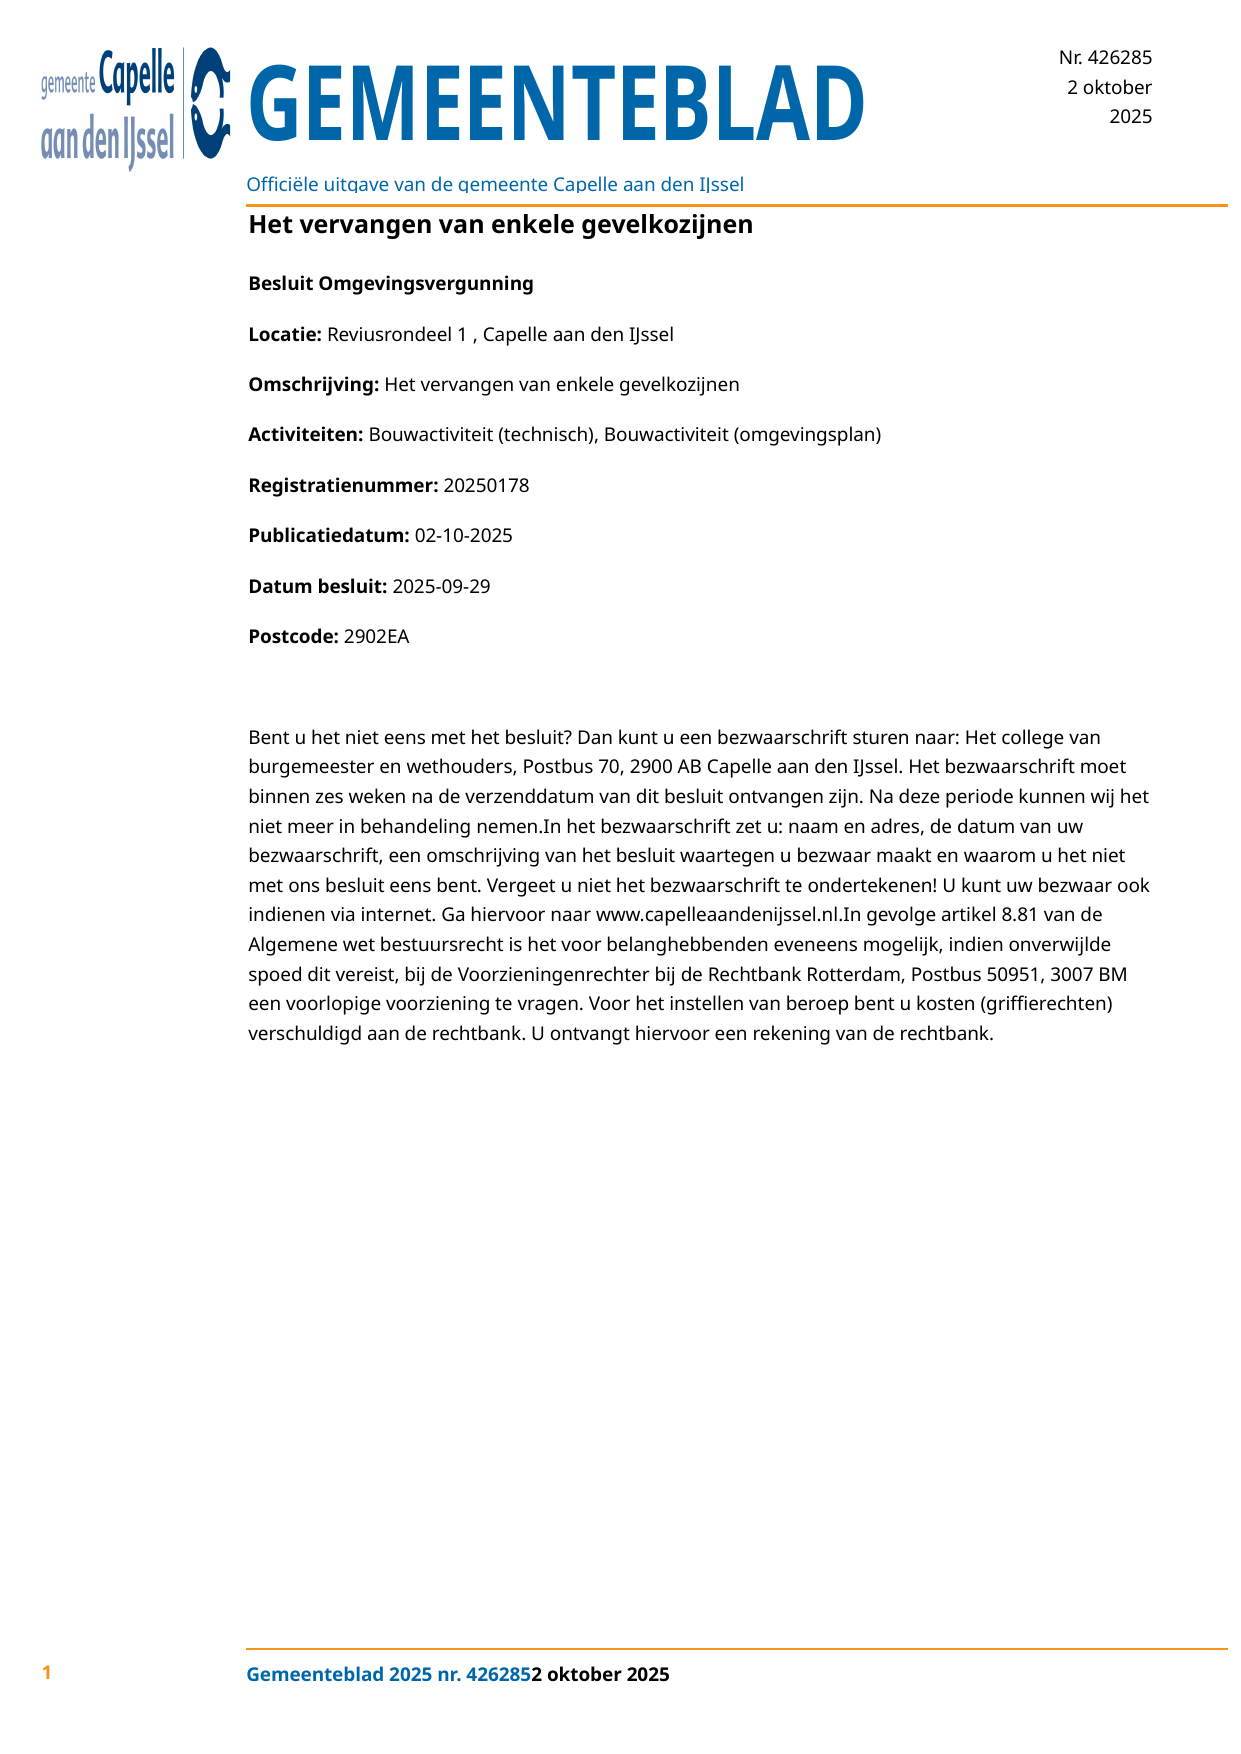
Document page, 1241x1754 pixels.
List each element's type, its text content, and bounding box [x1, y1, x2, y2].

text Omschrijving: Het vervangen van enkele gevelkozijnen [248, 371, 1152, 397]
text Locatie: Reviusrondeel 1 , Capelle aan den IJssel [248, 321, 1152, 346]
text Postcode: 2902EA [248, 623, 1152, 649]
text Activiteiten: Bouwactiviteit (technisch), Bouwactiviteit (omgevingsplan) [248, 422, 1152, 447]
text Publicatiedatum: 02-10-2025 [248, 522, 1152, 548]
picture [41, 47, 231, 172]
text Registratienummer: 20250178 [248, 472, 1152, 498]
text Bent u het niet eens met het besluit? Dan kunt u een bezwaarschrift sturen naar: Het college van burgemeester en wethouders, Postbus 70, 2900 AB Capelle aan den IJssel. Het bezwaarschrift moet binnen zes weken na de verzenddatum van dit besluit ontvangen zijn. Na deze periode kunnen wij het niet meer in behandeling nemen.In het bezwaarschrift zet u: naam en adres, de datum van uw bezwaarschrift, een omschrijving van het besluit waartegen u bezwaar maakt en waarom u het niet met ons besluit eens bent. Vergeet u niet het bezwaarschrift te ondertekenen! U kunt uw bezwaar ook indienen via internet. Ga hiervoor naar www.capelleaandenijssel.nl.In gevolge artikel 8.81 van de Algemene wet bestuursrecht is het voor belanghebbenden eveneens mogelijk, indien onverwijlde spoed dit vereist, bij de Voorzieningenrechter bij de Rechtbank Rotterdam, Postbus 50951, 3007 BM een voorlopige voorziening te vragen. Voor het instellen van beroep bent u kosten (griffierechten) verschuldigd aan de rechtbank. U ontvangt hiervoor een rekening van de rechtbank. [248, 724, 1152, 1046]
text Datum besluit: 2025-09-29 [248, 573, 1152, 598]
text Het vervangen van enkele gevelkozijnen [248, 207, 1152, 241]
text Besluit Omgevingsvergunning [248, 270, 1152, 296]
